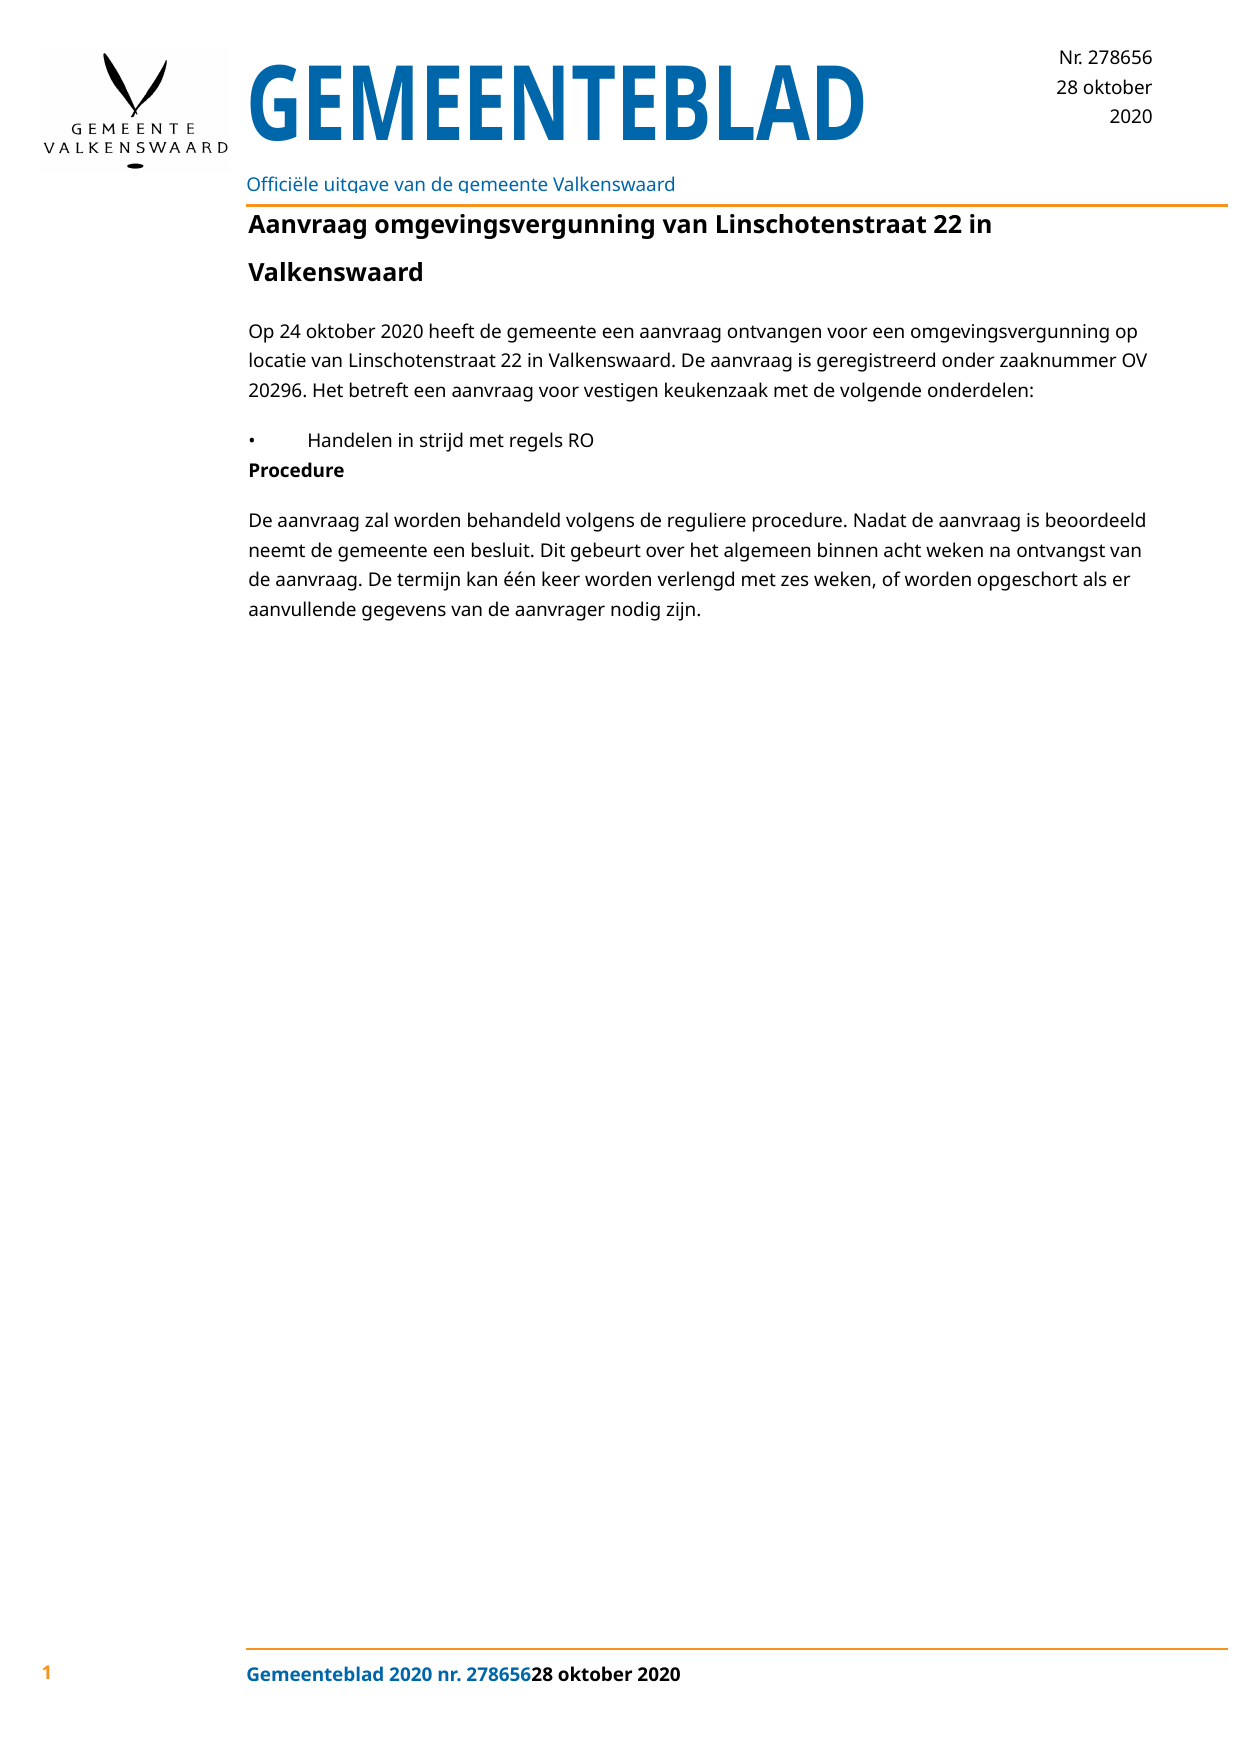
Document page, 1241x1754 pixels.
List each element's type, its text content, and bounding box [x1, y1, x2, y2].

text De aanvraag zal worden behandeld volgens de reguliere procedure. Nadat de aanvraag is beoordeeld neemt de gemeente een besluit. Dit gebeurt over het algemeen binnen acht weken na ontvangst van de aanvraag. De termijn kan één keer worden verlengd met zes weken, of worden opgeschort als er aanvullende gegevens van de aanvrager nodig zijn. [248, 507, 1152, 622]
text Procedure [248, 457, 1152, 483]
list Handelen in strijd met regels RO [248, 427, 1152, 453]
picture [41, 47, 231, 172]
text Aanvraag omgevingsvergunning van Linschotenstraat 22 in Valkenswaard [248, 207, 1152, 288]
text Op 24 oktober 2020 heeft de gemeente een aanvraag ontvangen voor een omgevingsvergunning op locatie van Linschotenstraat 22 in Valkenswaard. De aanvraag is geregistreerd onder zaaknummer OV 20296. Het betreft een aanvraag voor vestigen keukenzaak met de volgende onderdelen: [248, 318, 1152, 403]
